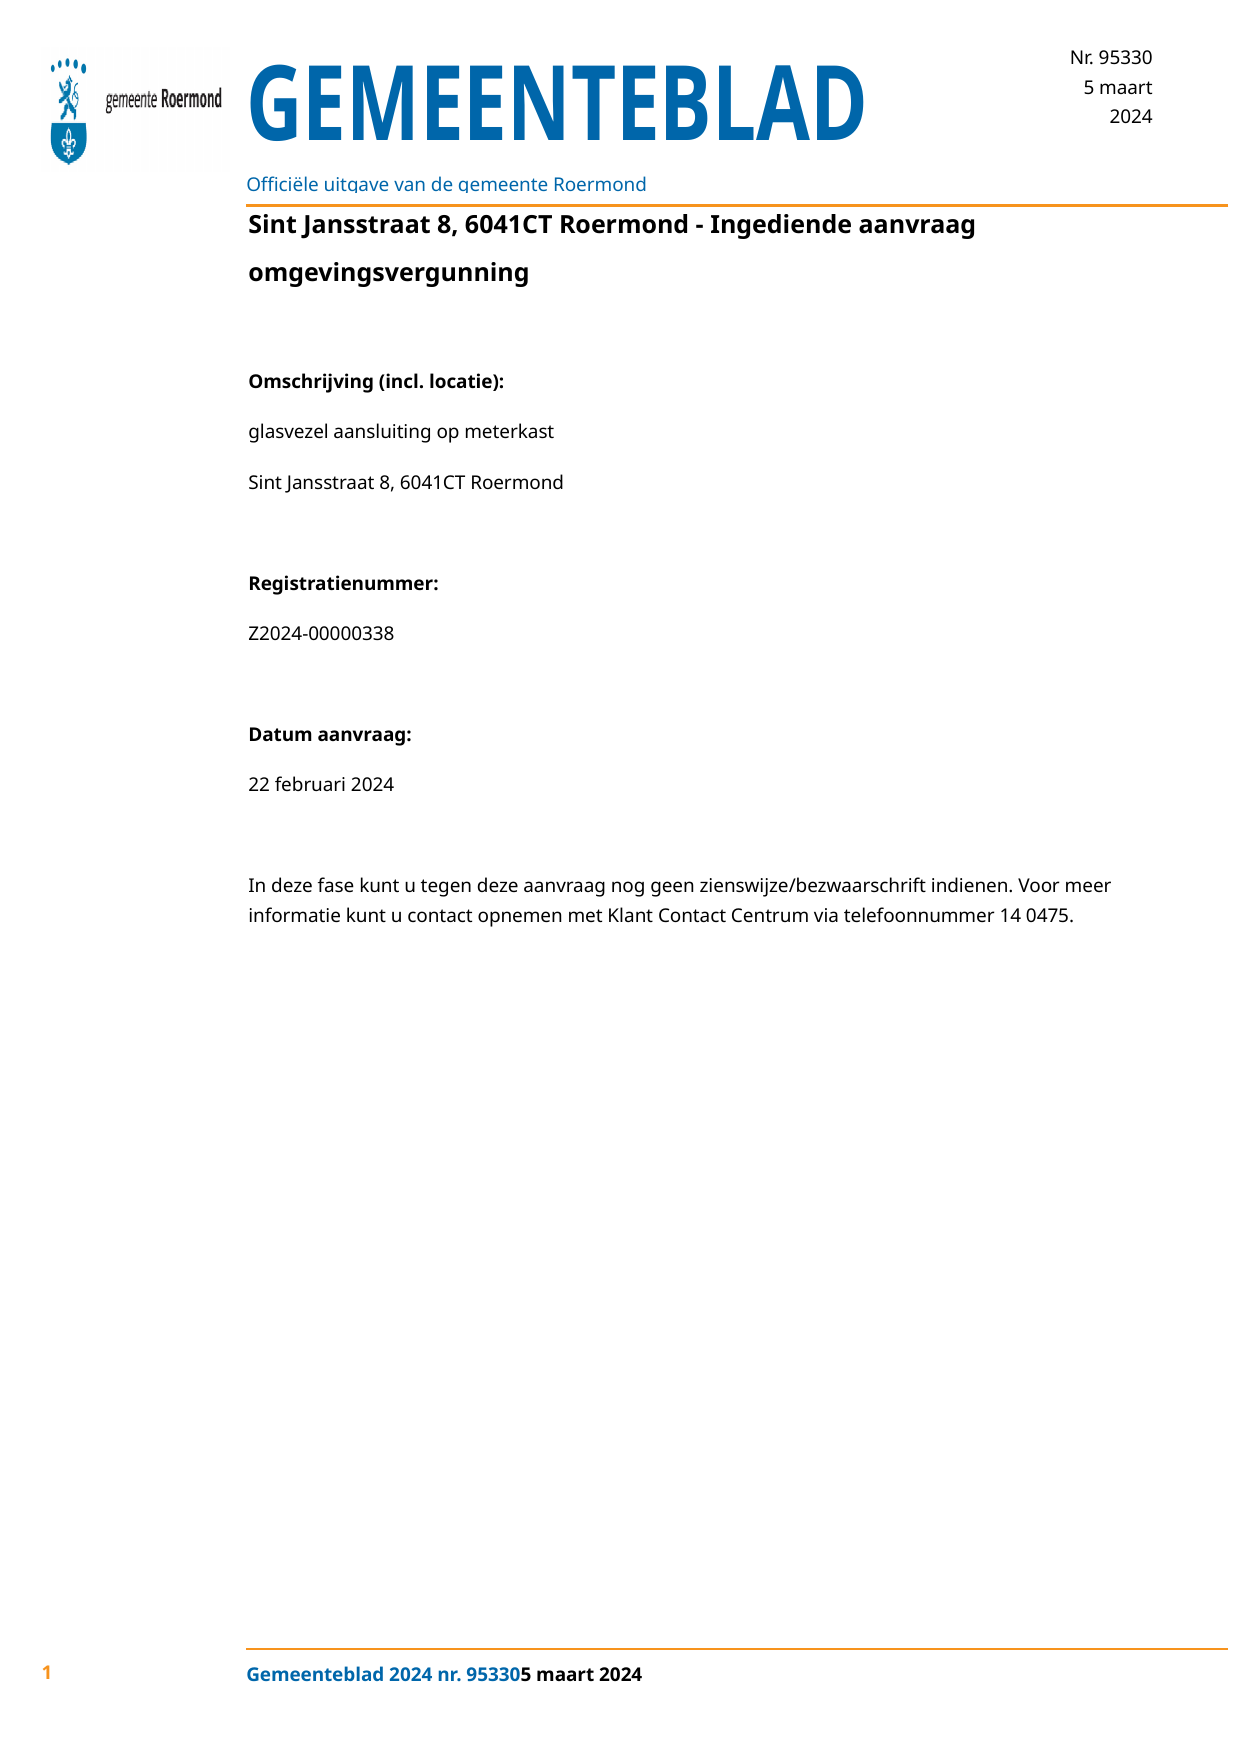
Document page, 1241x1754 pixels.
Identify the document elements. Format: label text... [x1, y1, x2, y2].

text Z2024-00000338 [248, 620, 1152, 646]
picture [41, 47, 231, 172]
text Datum aanvraag: [248, 721, 1152, 747]
text 22 februari 2024 [248, 772, 1152, 797]
text glasvezel aansluiting op meterkast [248, 419, 1152, 444]
text Sint Jansstraat 8, 6041CT Roermond - Ingediende aanvraag omgevingsvergunning [248, 207, 1152, 288]
text Omschrijving (incl. locatie): [248, 368, 1152, 394]
text Sint Jansstraat 8, 6041CT Roermond [248, 469, 1152, 495]
text Registratienummer: [248, 570, 1152, 596]
text In deze fase kunt u tegen deze aanvraag nog geen zienswijze/bezwaarschrift indienen. Voor meer informatie kunt u contact opnemen met Klant Contact Centrum via telefoonnummer 14 0475. [248, 872, 1152, 928]
